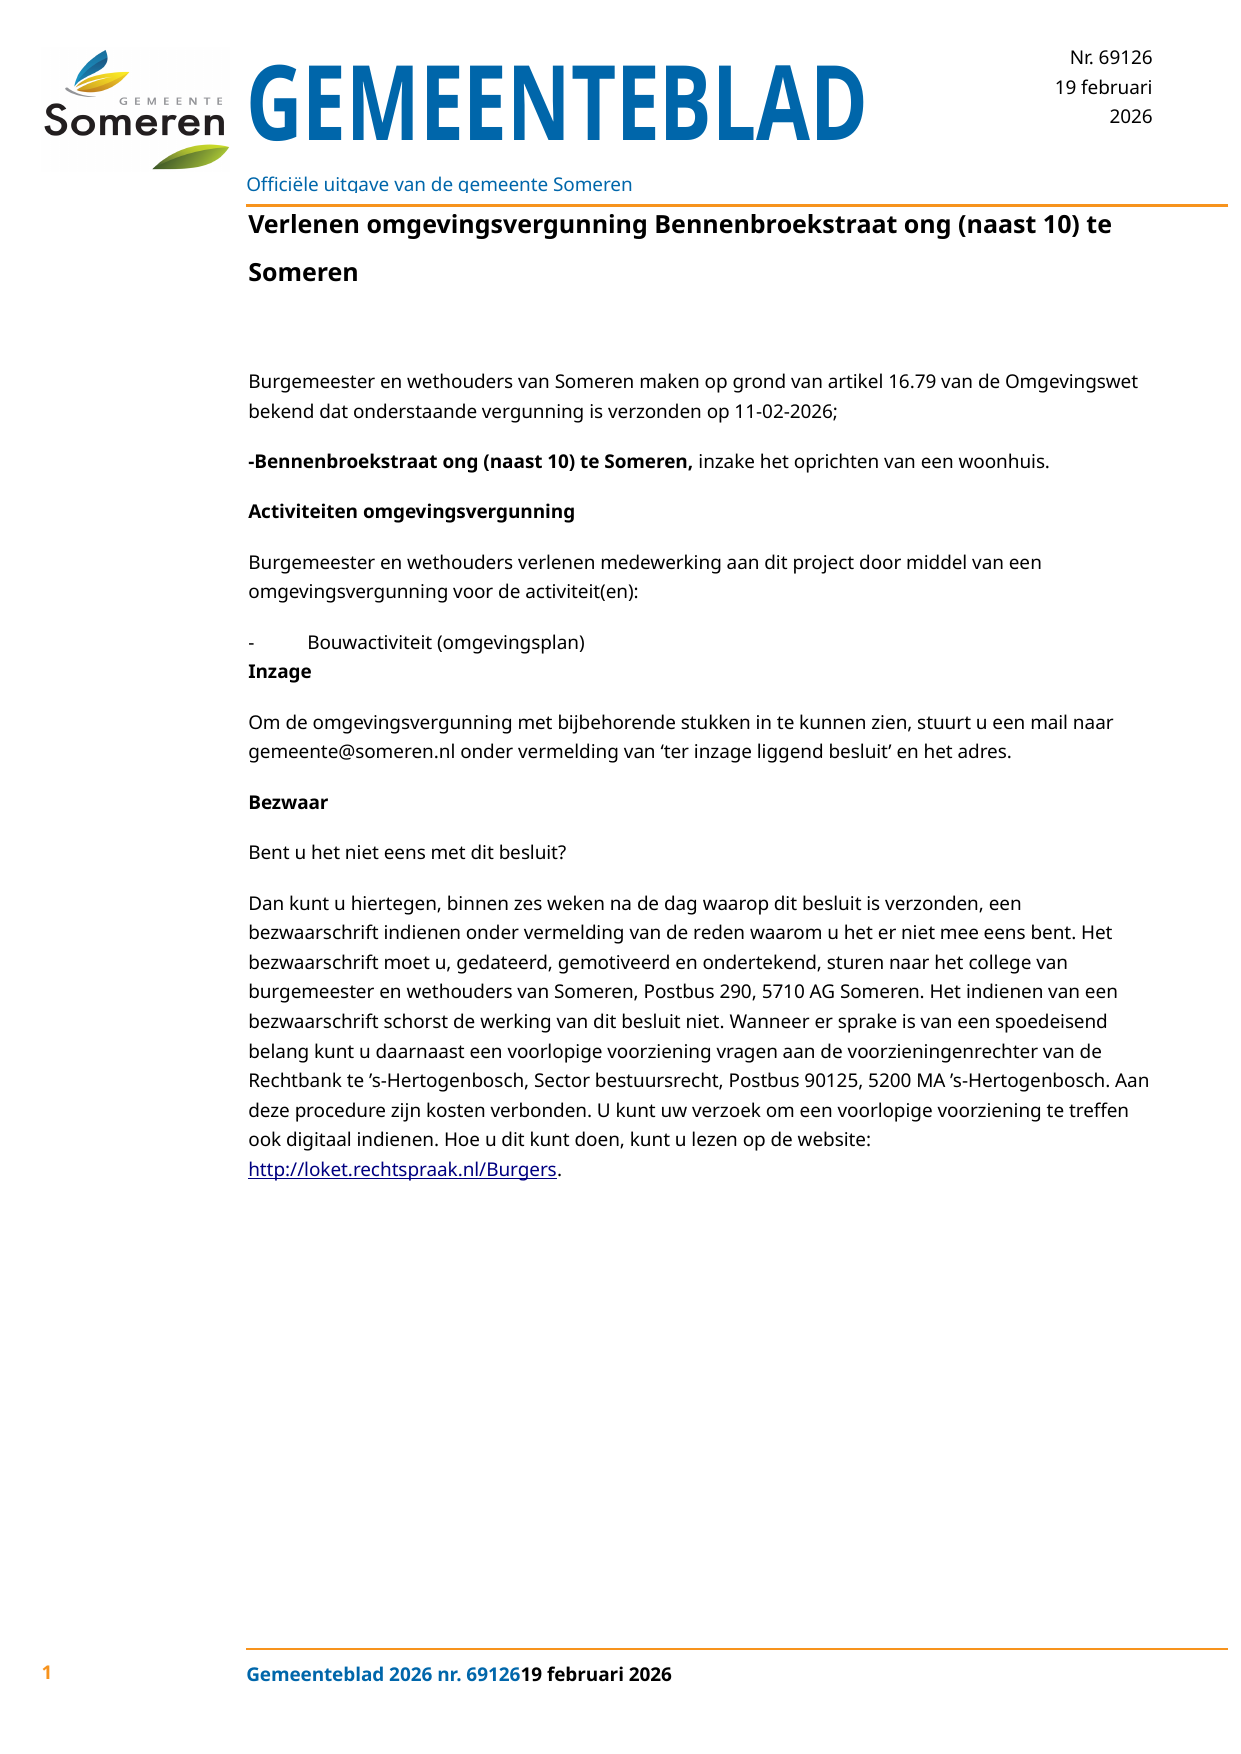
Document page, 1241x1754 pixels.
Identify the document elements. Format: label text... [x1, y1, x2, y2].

text Burgemeester en wethouders verlenen medewerking aan dit project door middel van een omgevingsvergunning voor de activiteit(en): [248, 549, 1152, 604]
text -Bennenbroekstraat ong (naast 10) te Someren, inzake het oprichten van een woonhuis. [248, 448, 1152, 474]
list Bouwactiviteit (omgevingsplan) [248, 629, 1152, 655]
text Om de omgevingsvergunning met bijbehorende stukken in te kunnen zien, stuurt u een mail naar gemeente@someren.nl onder vermelding van ‘ter inzage liggend besluit’ en het adres. [248, 709, 1152, 764]
picture [41, 47, 231, 172]
text Verlenen omgevingsvergunning Bennenbroekstraat ong (naast 10) te Someren [248, 207, 1152, 288]
text Activiteiten omgevingsvergunning [248, 499, 1152, 524]
text Burgemeester en wethouders van Someren maken op grond van artikel 16.79 van de Omgevingswet bekend dat onderstaande vergunning is verzonden op 11-02-2026; [248, 368, 1152, 424]
text Bezwaar [248, 789, 1152, 815]
text Dan kunt u hiertegen, binnen zes weken na de dag waarop dit besluit is verzonden, een bezwaarschrift indienen onder vermelding van de reden waarom u het er niet mee eens bent. Het bezwaarschrift moet u, gedateerd, gemotiveerd en ondertekend, sturen naar het college van burgemeester en wethouders van Someren, Postbus 290, 5710 AG Someren. Het indienen van een bezwaarschrift schorst de werking van dit besluit niet. Wanneer er sprake is van een spoedeisend belang kunt u daarnaast een voorlopige voorziening vragen aan de voorzieningenrechter van de Rechtbank te ’s-Hertogenbosch, Sector bestuursrecht, Postbus 90125, 5200 MA ’s-Hertogenbosch. Aan deze procedure zijn kosten verbonden. U kunt uw verzoek om een voorlopige voorziening te treffen ook digitaal indienen. Hoe u dit kunt doen, kunt u lezen op de website: http://loket.rechtspraak.nl/Burgers. [248, 890, 1152, 1182]
text Bent u het niet eens met dit besluit? [248, 839, 1152, 865]
text Inzage [248, 659, 1152, 684]
